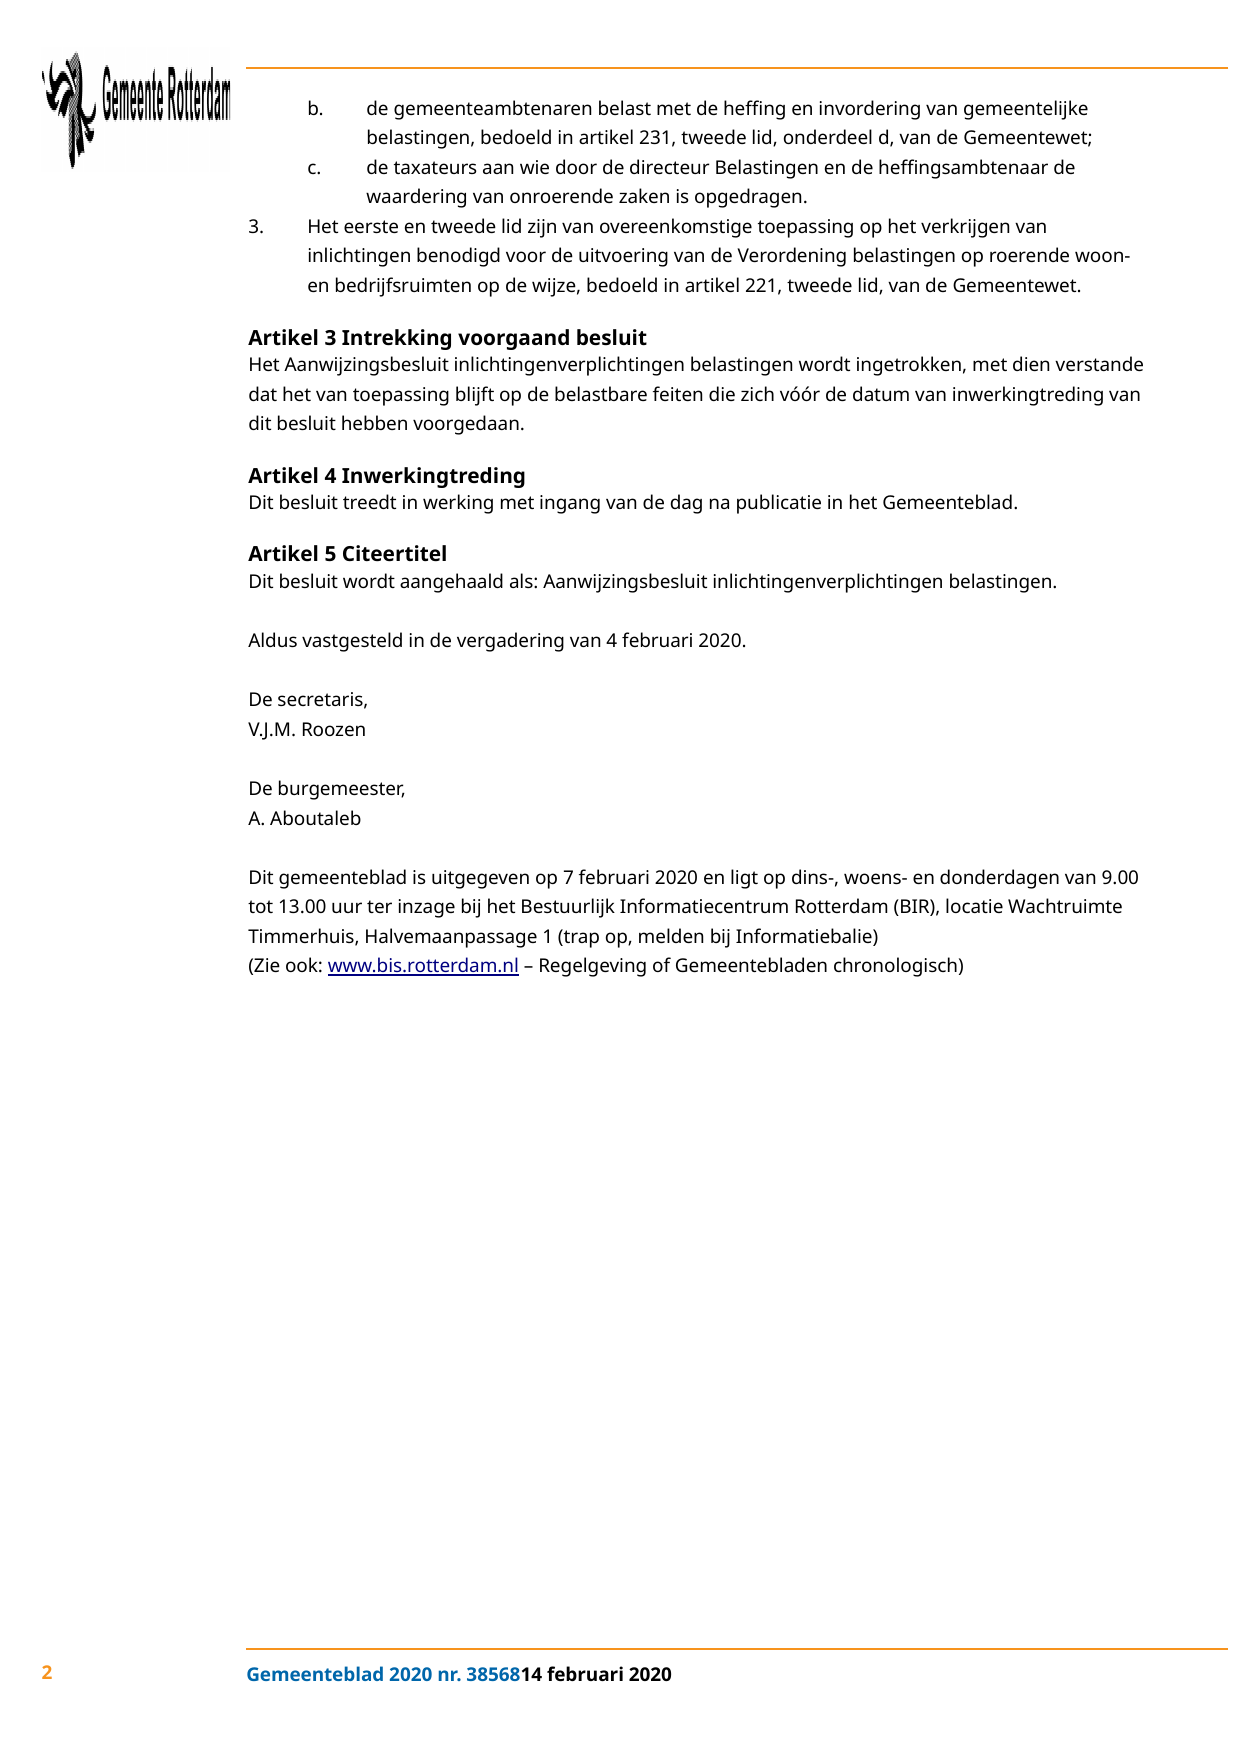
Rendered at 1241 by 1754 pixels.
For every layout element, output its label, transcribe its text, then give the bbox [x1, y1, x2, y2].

list de taxateurs aan wie door de directeur Belastingen en de heffingsambtenaar de waardering van onroerende zaken is opgedragen. [307, 154, 1152, 209]
text Artikel 5 Citeertitel [248, 539, 1152, 568]
text De secretaris, [248, 686, 1152, 712]
picture [41, 47, 231, 172]
text V.J.M. Roozen [248, 716, 1152, 742]
text Het Aanwijzingsbesluit inlichtingenverplichtingen belastingen wordt ingetrokken, met dien verstande dat het van toepassing blijft op de belastbare feiten die zich vóór de datum van inwerkingtreding van dit besluit hebben voorgedaan. [248, 351, 1152, 436]
text De burgemeester, [248, 775, 1152, 801]
text Artikel 4 Inwerkingtreding [248, 461, 1152, 489]
list Het eerste en tweede lid zijn van overeenkomstige toepassing op het verkrijgen van inlichtingen benodigd voor de uitvoering van de Verordening belastingen op roerende woon- en bedrijfsruimten op de wijze, bedoeld in artikel 221, tweede lid, van de Gemeentewet. [248, 213, 1152, 298]
text Dit besluit treedt in werking met ingang van de dag na publicatie in het Gemeenteblad. [248, 489, 1152, 515]
text Dit besluit wordt aangehaald als: Aanwijzingsbesluit inlichtingenverplichtingen belastingen. [248, 568, 1152, 594]
text Aldus vastgesteld in de vergadering van 4 februari 2020. [248, 627, 1152, 653]
text A. Aboutaleb [248, 805, 1152, 830]
text Dit gemeenteblad is uitgegeven op 7 februari 2020 en ligt op dins-, woens- en donderdagen van 9.00 tot 13.00 uur ter inzage bij het Bestuurlijk Informatiecentrum Rotterdam (BIR), locatie Wachtruimte Timmerhuis, Halvemaanpassage 1 (trap op, melden bij Informatiebalie) [248, 864, 1152, 949]
text (Zie ook: www.bis.rotterdam.nl – Regelgeving of Gemeentebladen chronologisch) [248, 953, 1152, 978]
text Artikel 3 Intrekking voorgaand besluit [248, 323, 1152, 351]
list de gemeenteambtenaren belast met de heffing en invordering van gemeentelijke belastingen, bedoeld in artikel 231, tweede lid, onderdeel d, van de Gemeentewet; [307, 95, 1152, 150]
